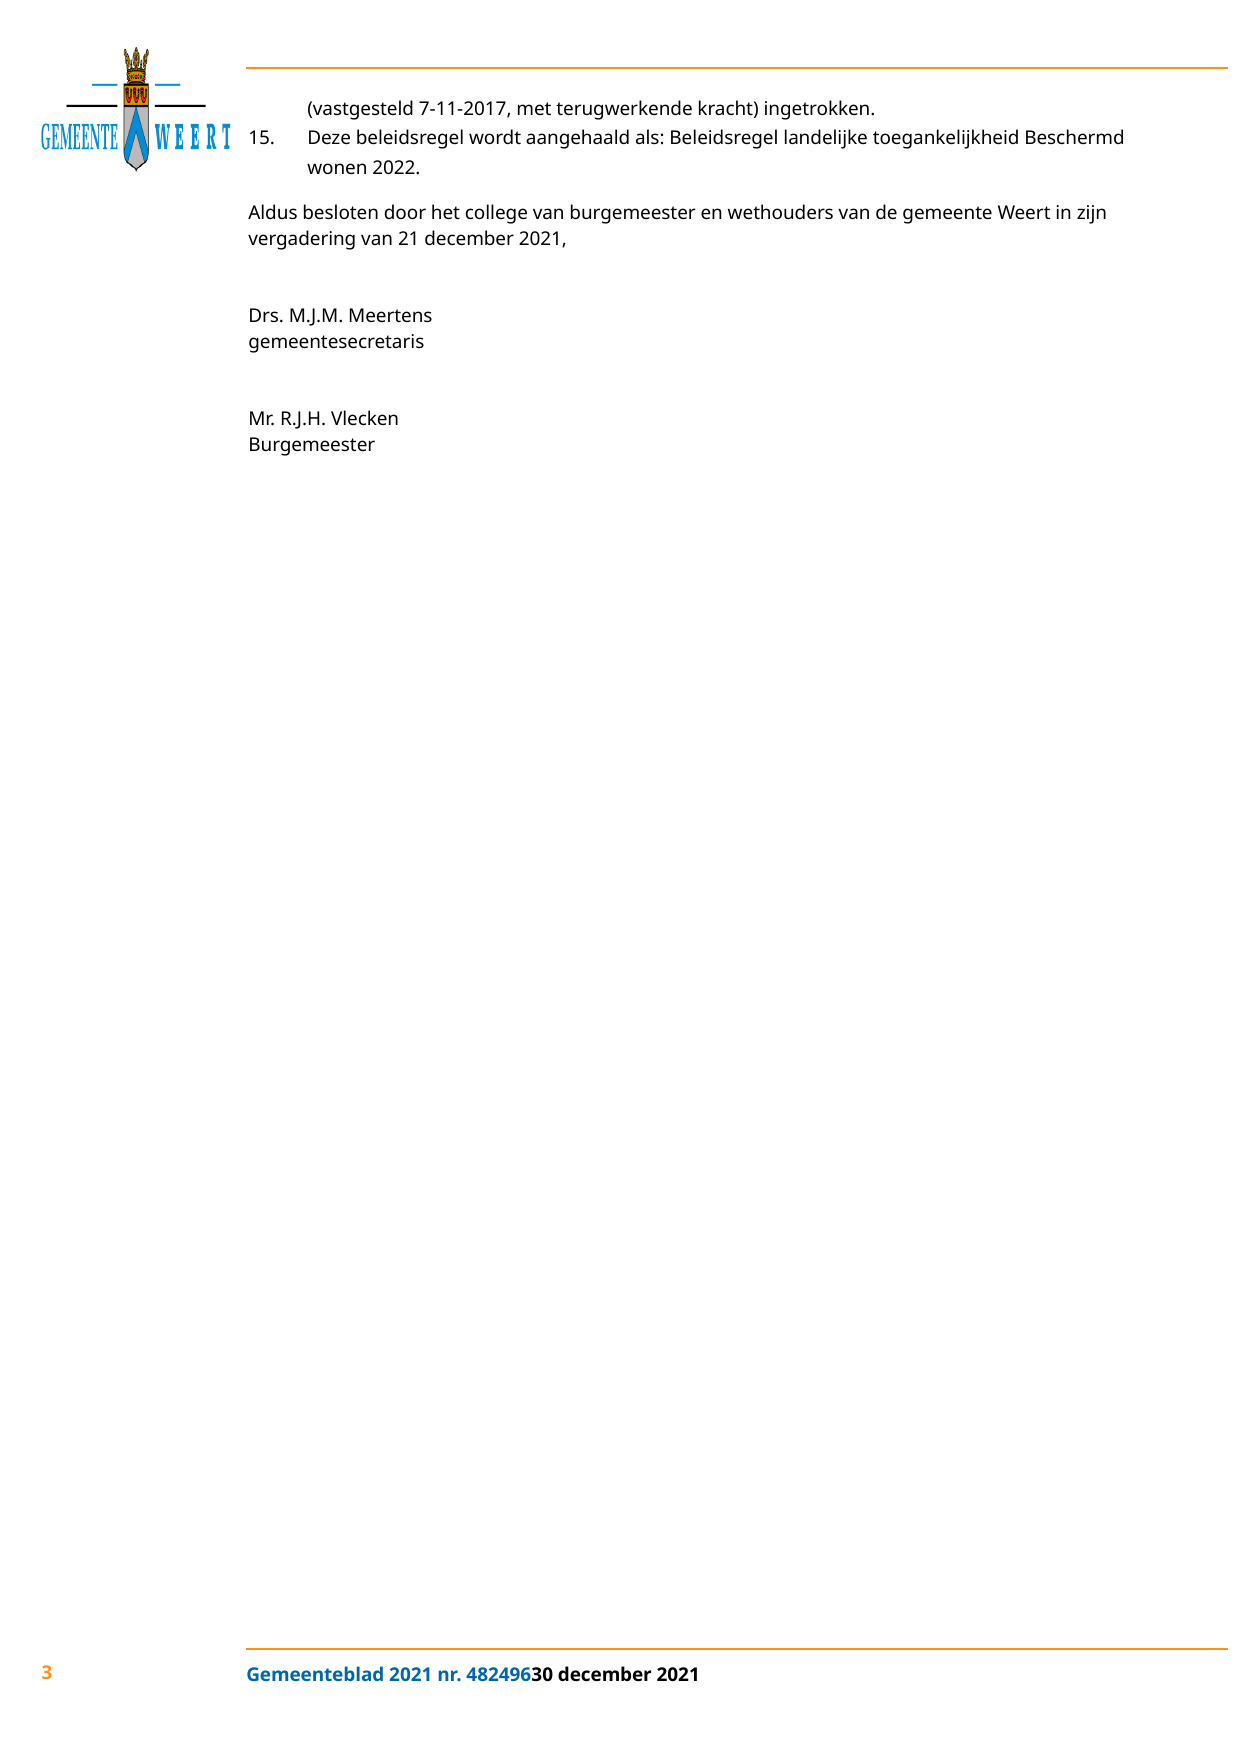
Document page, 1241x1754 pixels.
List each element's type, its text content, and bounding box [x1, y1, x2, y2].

text Drs. M.J.M. Meertens [248, 302, 1152, 328]
text Burgemeester [248, 431, 1152, 457]
picture [41, 47, 231, 172]
list (vastgesteld 7-11-2017, met terugwerkende kracht) ingetrokken. [248, 95, 1152, 121]
text Aldus besloten door het college van burgemeester en wethouders van de gemeente Weert in zijn vergadering van 21 december 2021, [248, 199, 1152, 251]
text Mr. R.J.H. Vlecken [248, 405, 1152, 431]
text gemeentesecretaris [248, 328, 1152, 354]
list Deze beleidsregel wordt aangehaald als: Beleidsregel landelijke toegankelijkheid Beschermd wonen 2022. [248, 124, 1152, 180]
